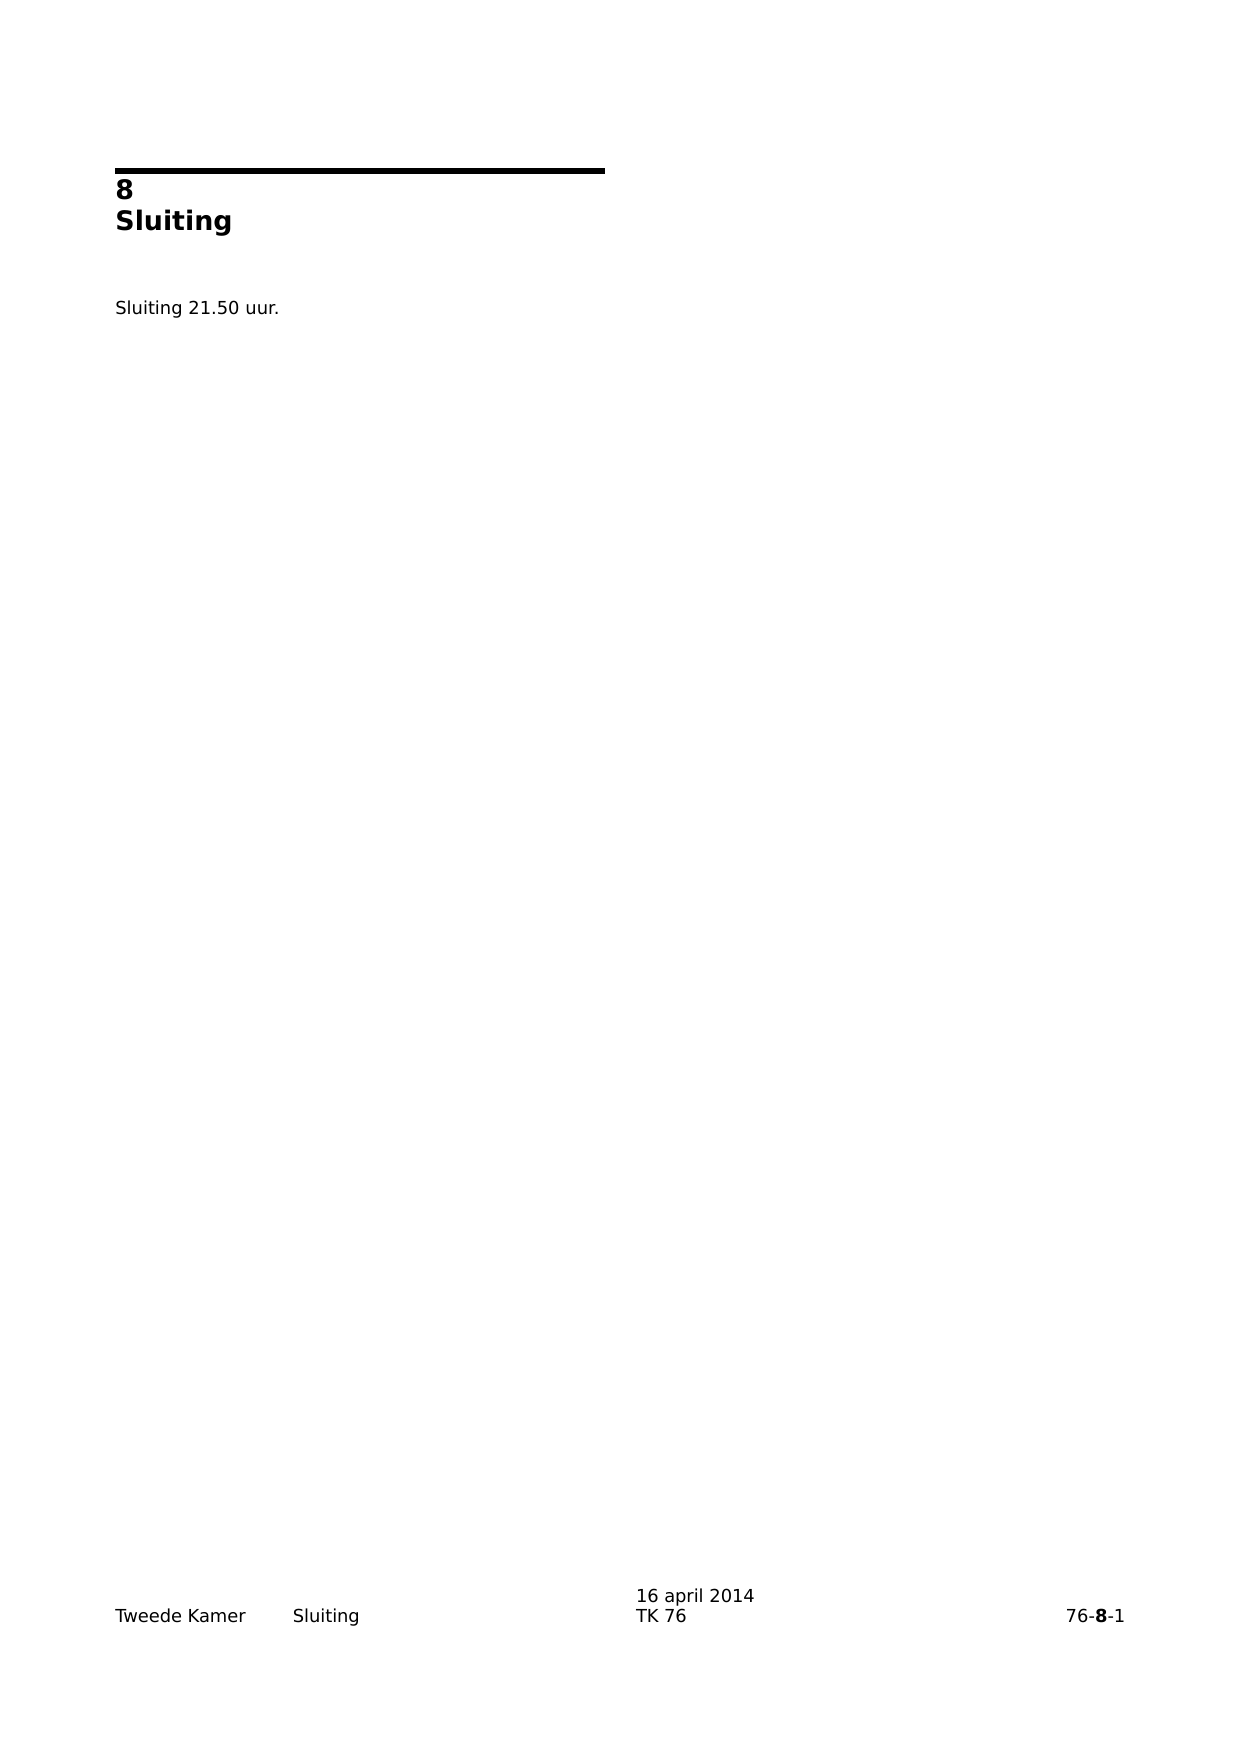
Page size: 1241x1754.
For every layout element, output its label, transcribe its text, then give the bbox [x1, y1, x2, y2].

title 8 Sluiting [115, 174, 605, 237]
text Sluiting 21.50 uur. [115, 298, 605, 318]
